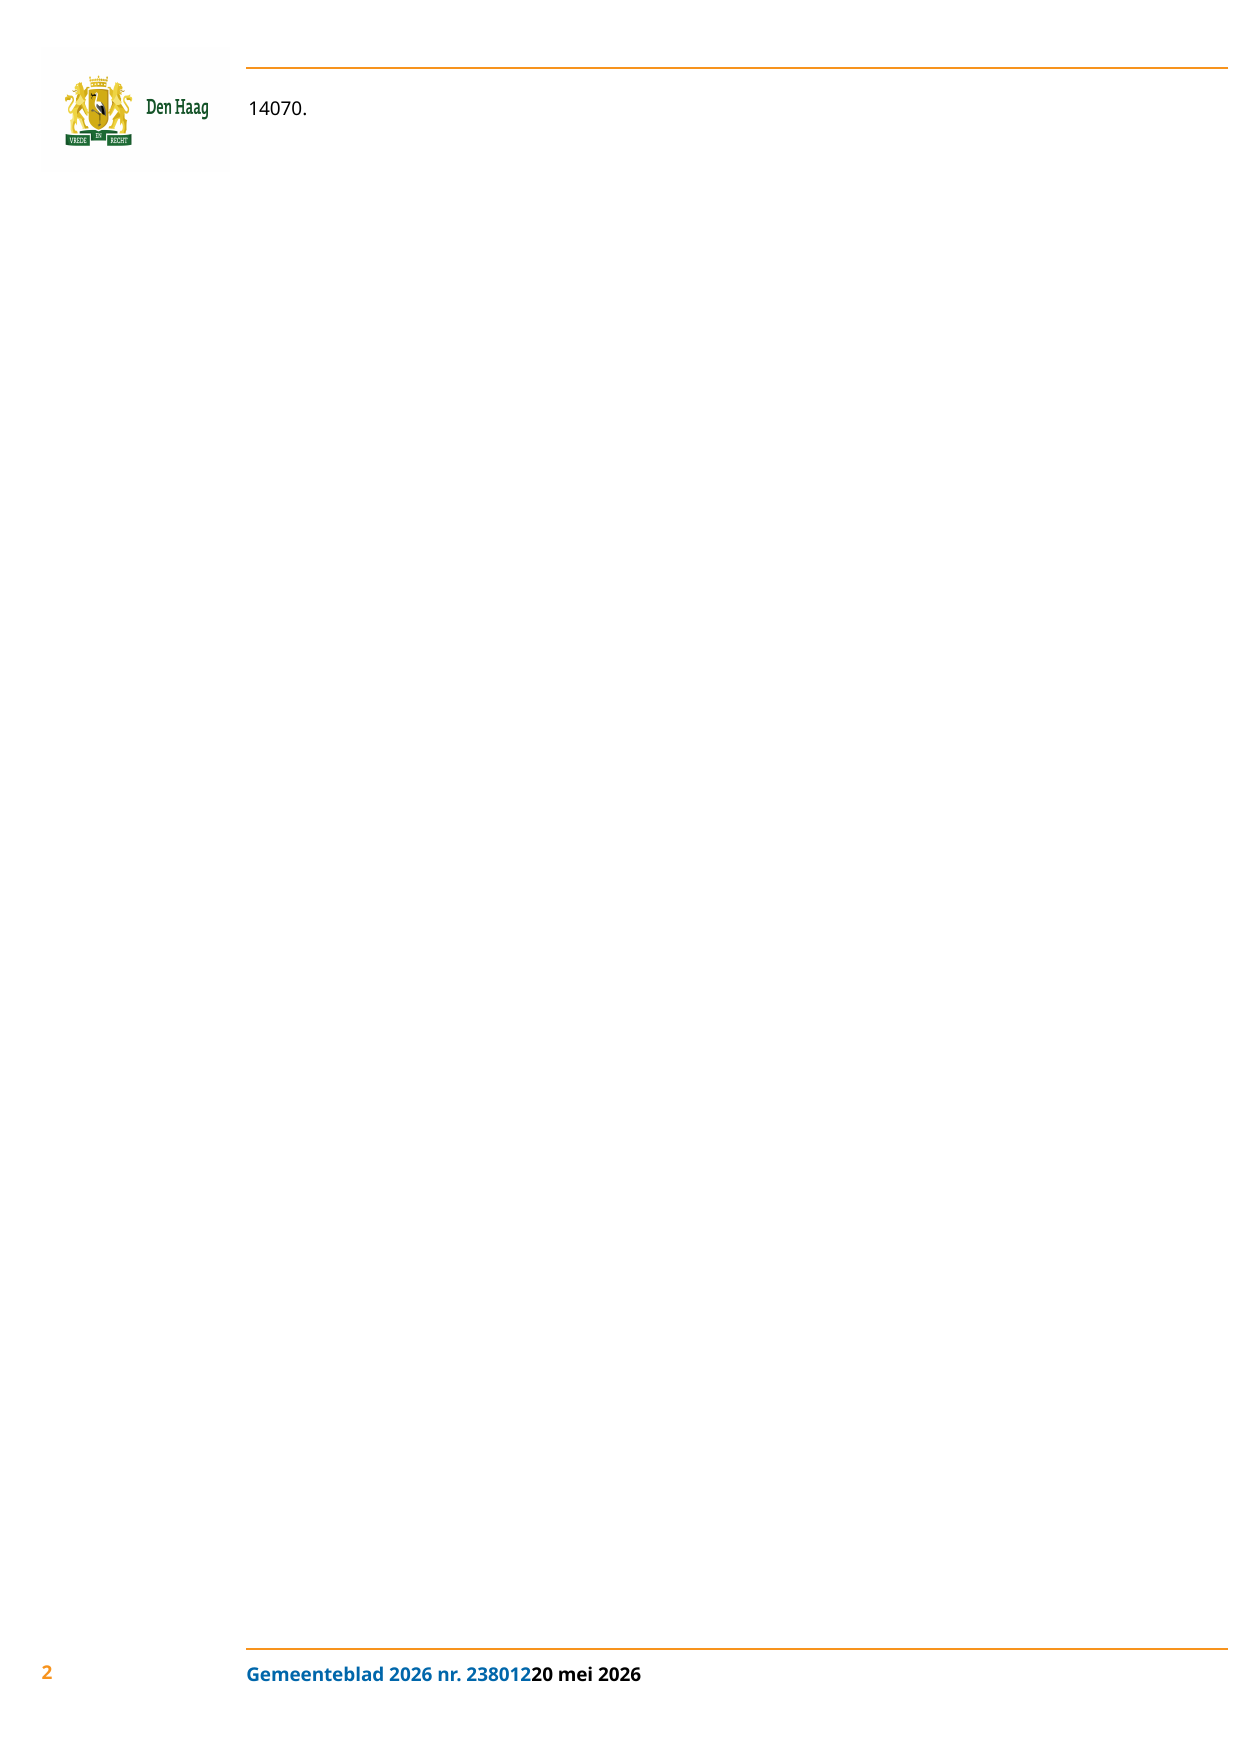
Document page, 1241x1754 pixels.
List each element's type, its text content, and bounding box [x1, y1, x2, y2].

text 14070. [248, 95, 1152, 121]
picture [41, 47, 231, 172]
